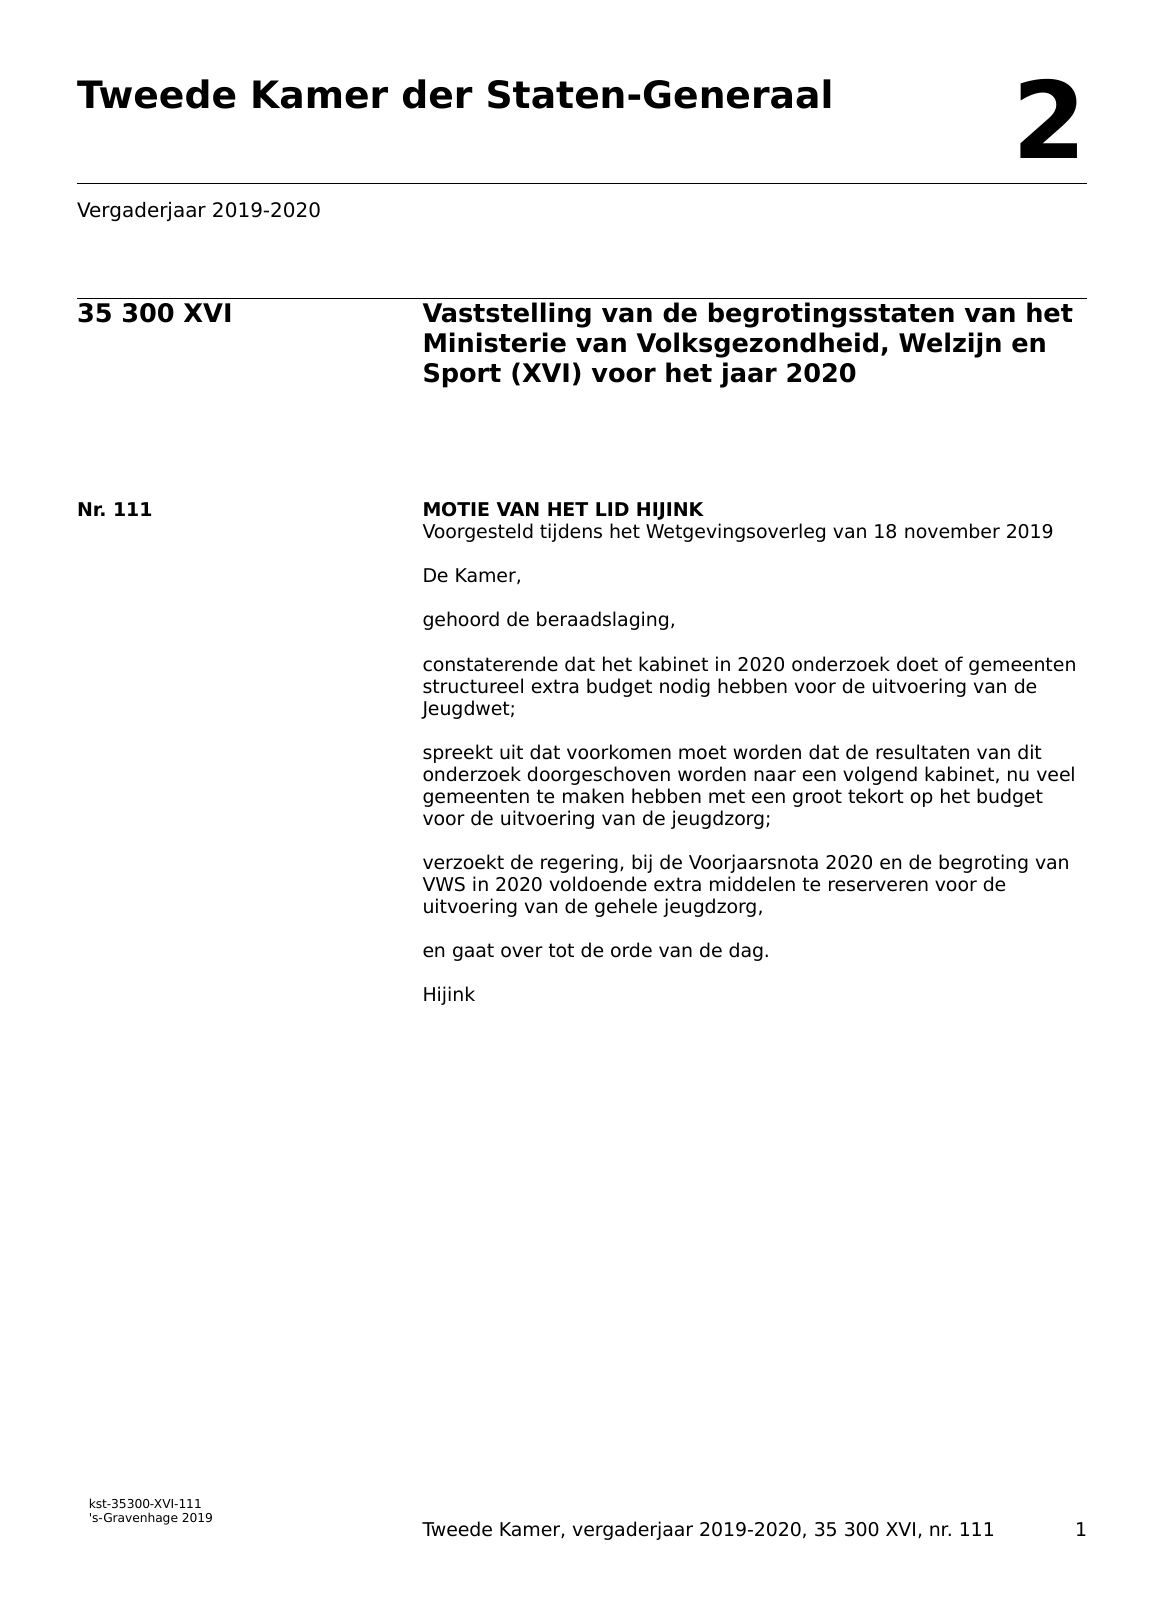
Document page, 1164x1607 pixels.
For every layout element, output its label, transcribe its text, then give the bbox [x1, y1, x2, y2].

text verzoekt de regering, bij de Voorjaarsnota 2020 en de begroting van VWS in 2020 voldoende extra middelen te reserveren voor de uitvoering van de gehele jeugdzorg, [422, 852, 1087, 918]
subtitle Nr. 111 MOTIE VAN HET LID HIJINK [77, 499, 1087, 521]
text Hijink [422, 984, 1087, 1006]
text gehoord de beraadslaging, [422, 609, 1087, 631]
text spreekt uit dat voorkomen moet worden dat de resultaten van dit onderzoek doorgeschoven worden naar een volgend kabinet, nu veel gemeenten te maken hebben met een groot tekort op het budget voor de uitvoering van de jeugdzorg; [422, 742, 1087, 829]
table_header Tweede Kamer der Staten-Generaal [77, 59, 886, 183]
text constaterende dat het kabinet in 2020 onderzoek doet of gemeenten structureel extra budget nodig hebben voor de uitvoering van de Jeugdwet; [422, 653, 1087, 719]
text en gaat over tot de orde van de dag. [422, 940, 1087, 962]
table_header 2 [886, 59, 1087, 183]
text De Kamer, [422, 565, 1087, 587]
text kst-35300-XVI-111 [88, 1497, 323, 1511]
text Voorgesteld tijdens het Wetgevingsoverleg van 18 november 2019 [422, 521, 1087, 543]
text 's-Gravenhage 2019 [88, 1511, 323, 1525]
subtitle 35 300 XVI Vaststelling van de begrotingsstaten van het Ministerie van Volksgezondheid, Welzijn en Sport (XVI) voor het jaar 2020 [77, 299, 1087, 388]
table_cell Vergaderjaar 2019-2020 [77, 184, 1087, 298]
